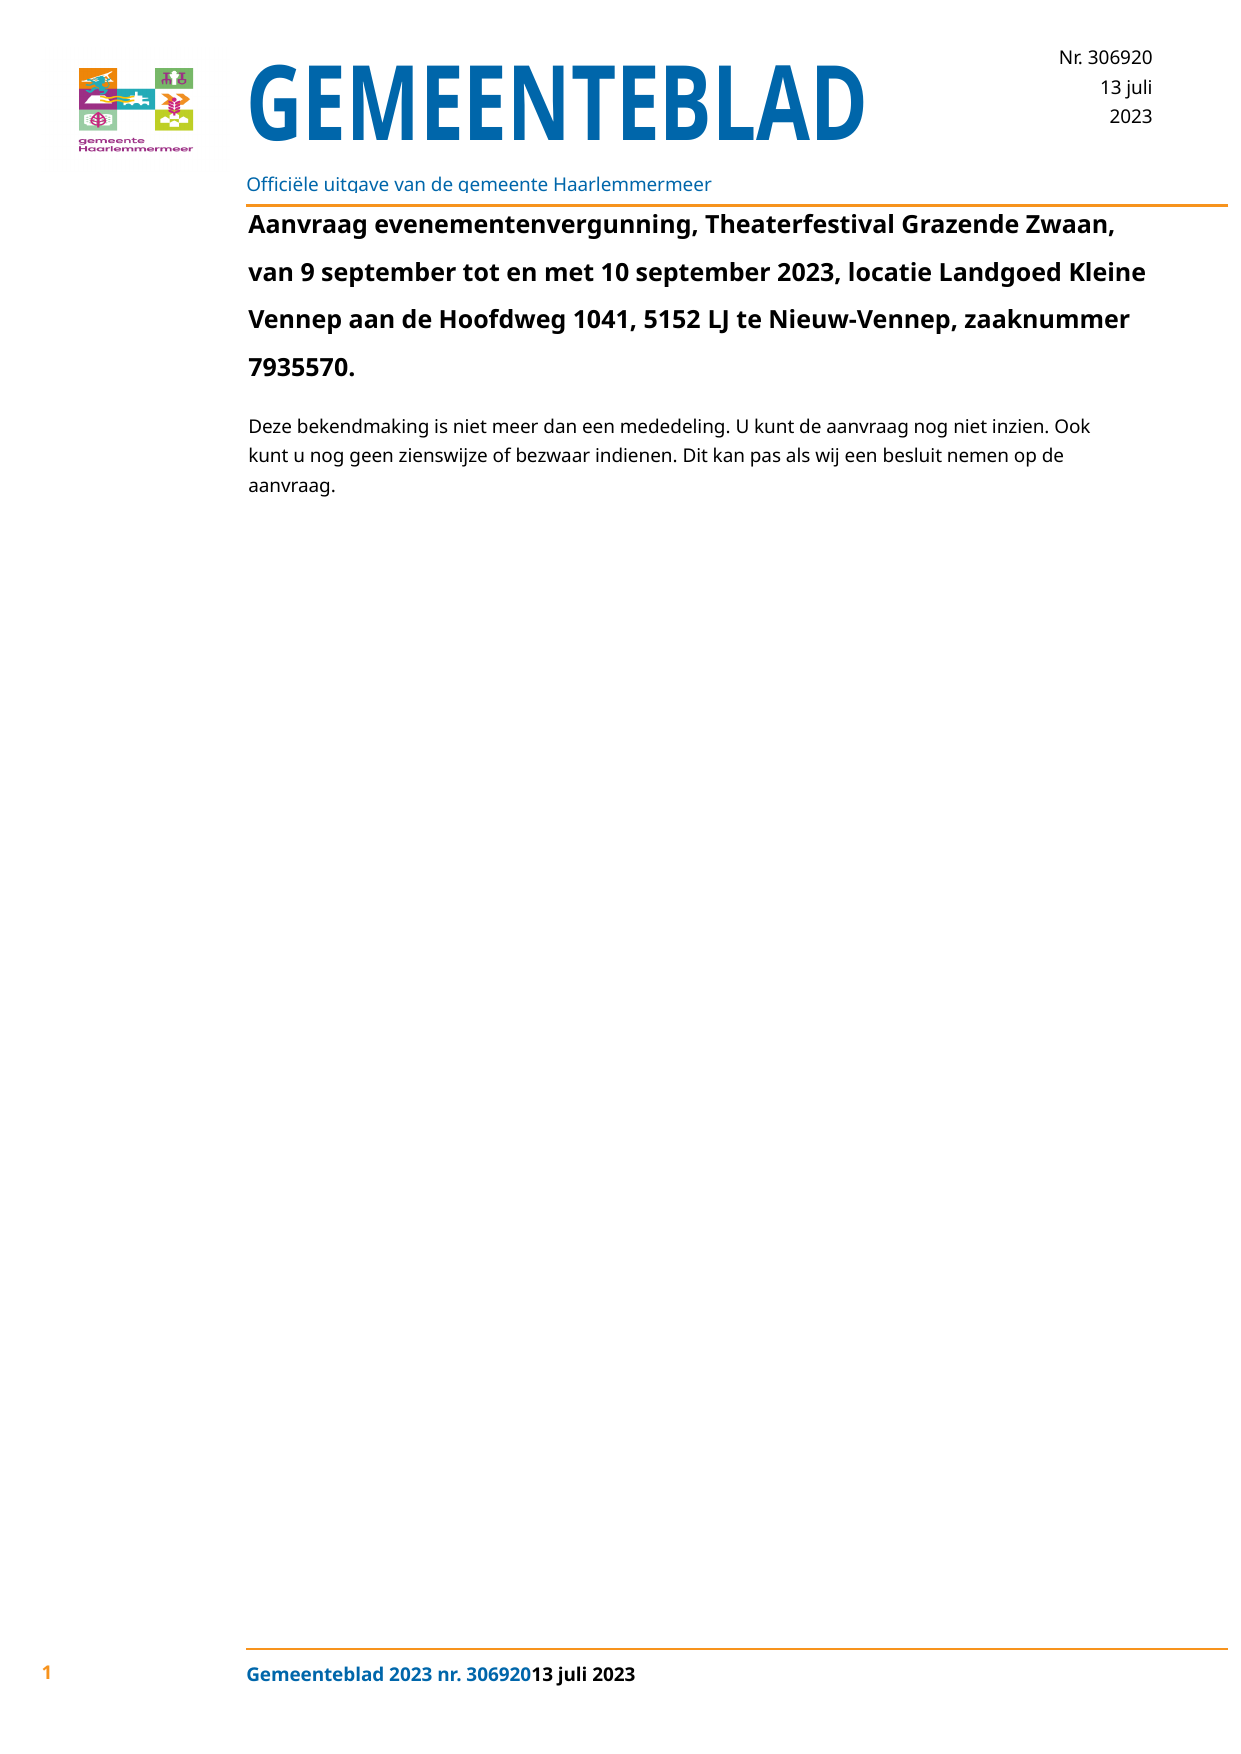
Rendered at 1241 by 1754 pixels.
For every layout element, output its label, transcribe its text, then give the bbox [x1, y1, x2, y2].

picture [41, 47, 231, 172]
text Aanvraag evenementenvergunning, Theaterfestival Grazende Zwaan, van 9 september tot en met 10 september 2023, locatie Landgoed Kleine Vennep aan de Hoofdweg 1041, 5152 LJ te Nieuw-Vennep, zaaknummer 7935570. [248, 207, 1152, 384]
text Deze bekendmaking is niet meer dan een mededeling. U kunt de aanvraag nog niet inzien. Ook kunt u nog geen zienswijze of bezwaar indienen. Dit kan pas als wij een besluit nemen op de aanvraag. [248, 413, 1152, 498]
